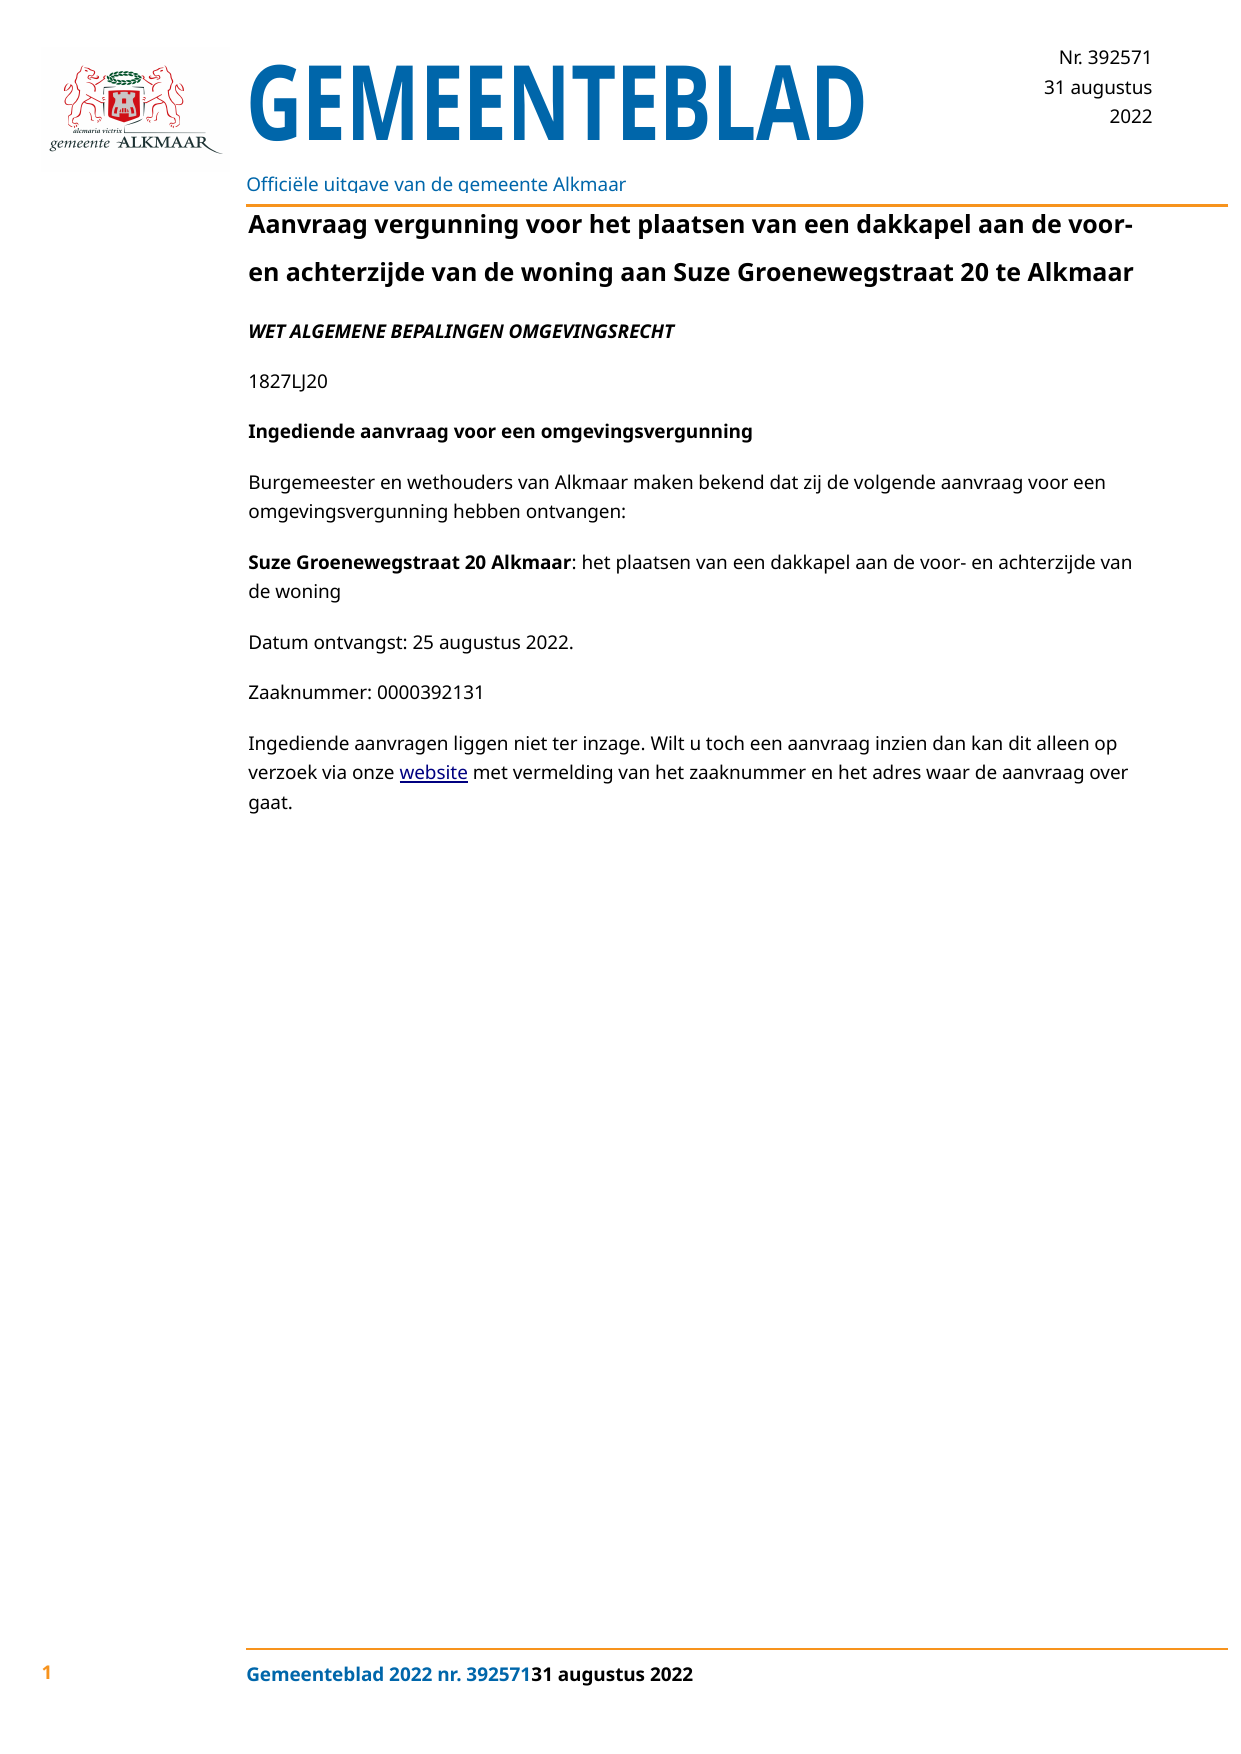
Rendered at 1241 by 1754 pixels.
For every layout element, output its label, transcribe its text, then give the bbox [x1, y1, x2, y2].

text Burgemeester en wethouders van Alkmaar maken bekend dat zij de volgende aanvraag voor een omgevingsvergunning hebben ontvangen: [248, 469, 1152, 524]
text Ingediende aanvragen liggen niet ter inzage. Wilt u toch een aanvraag inzien dan kan dit alleen op verzoek via onze website met vermelding van het zaaknummer en het adres waar de aanvraag over gaat. [248, 730, 1152, 815]
text Suze Groenewegstraat 20 Alkmaar: het plaatsen van een dakkapel aan de voor- en achterzijde van de woning [248, 549, 1152, 604]
text Zaaknummer: 0000392131 [248, 679, 1152, 705]
text Aanvraag vergunning voor het plaatsen van een dakkapel aan de voor- en achterzijde van de woning aan Suze Groenewegstraat 20 te Alkmaar [248, 207, 1152, 288]
text WET ALGEMENE BEPALINGEN OMGEVINGSRECHT [248, 318, 1152, 344]
picture [41, 47, 231, 172]
text Ingediende aanvraag voor een omgevingsvergunning [248, 419, 1152, 444]
text 1827LJ20 [248, 368, 1152, 394]
text Datum ontvangst: 25 augustus 2022. [248, 629, 1152, 655]
